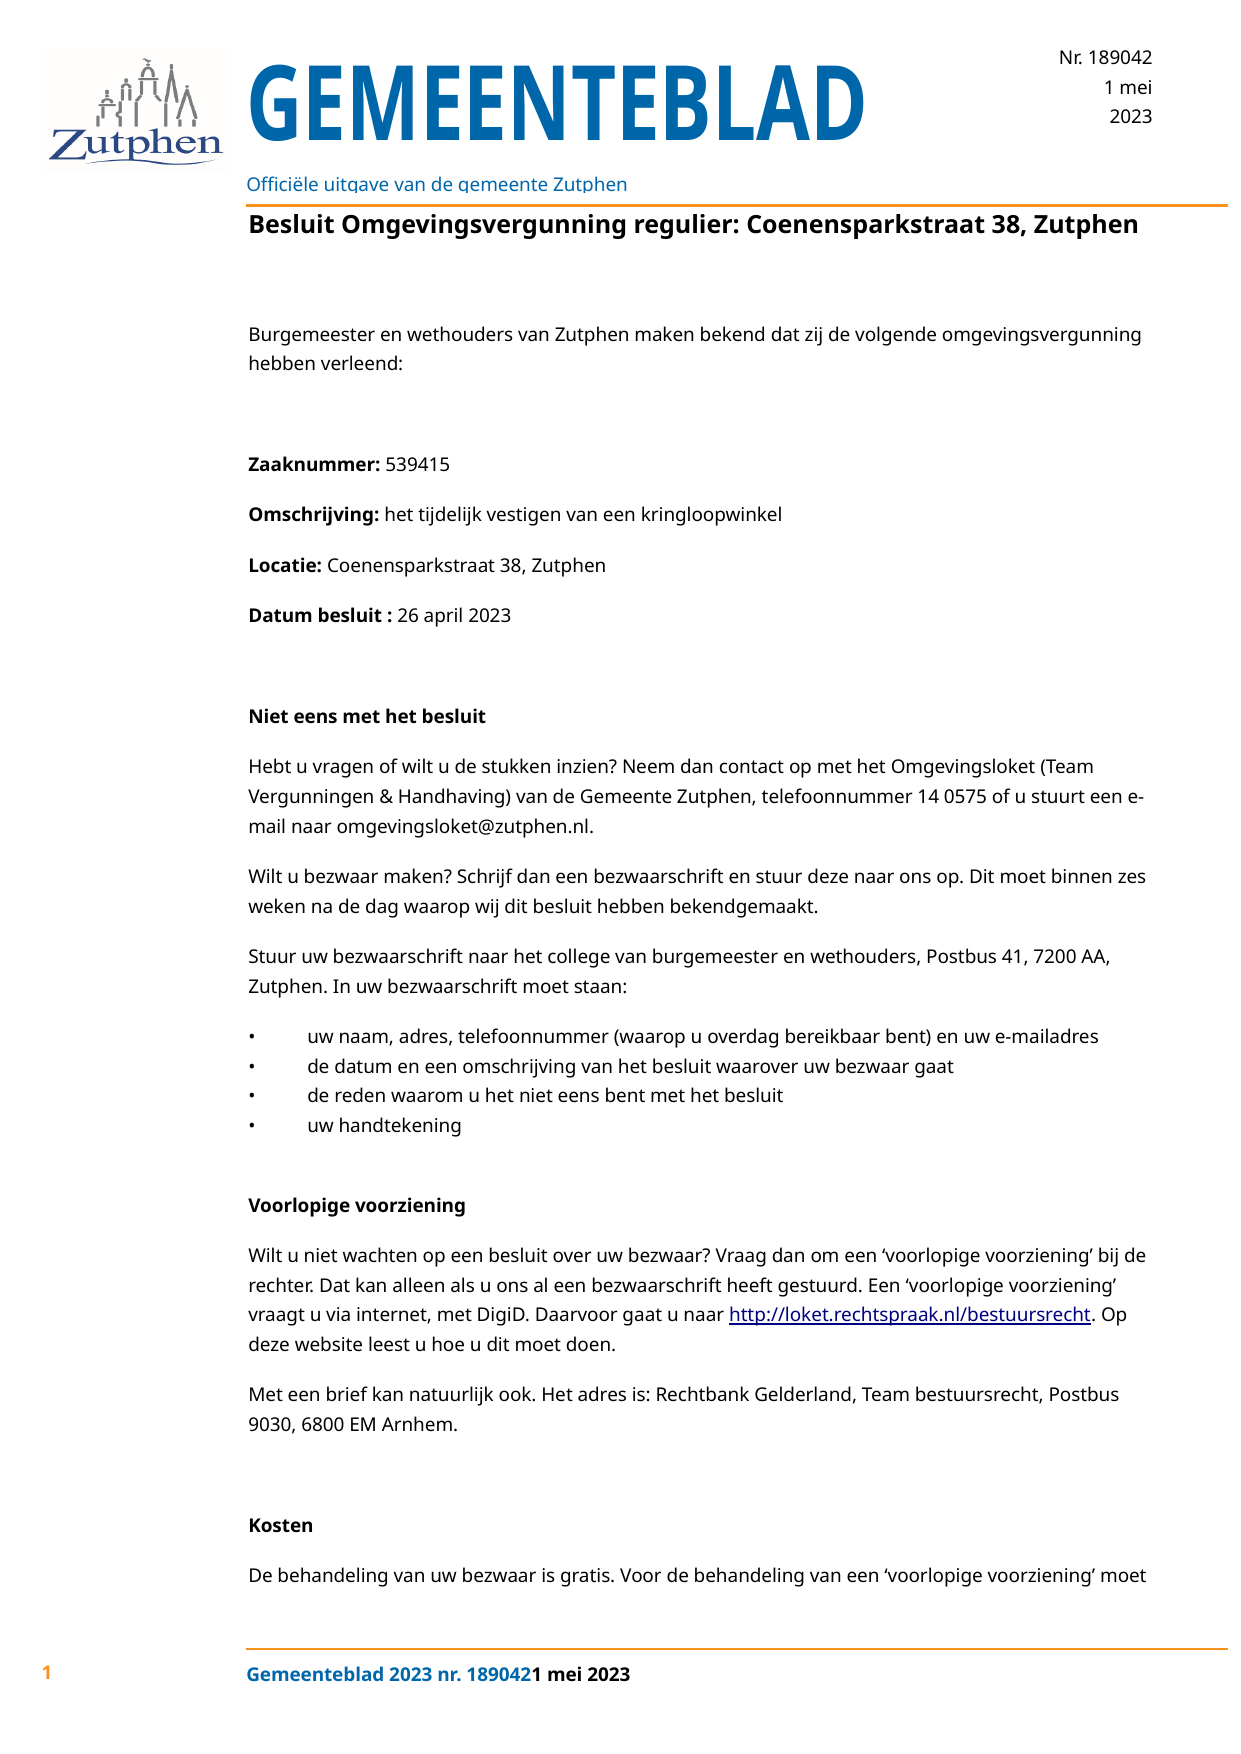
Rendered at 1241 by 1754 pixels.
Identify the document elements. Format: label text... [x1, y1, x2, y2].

text Zaaknummer: 539415 [248, 451, 1152, 477]
list uw naam, adres, telefoonnummer (waarop u overdag bereikbaar bent) en uw e-mailadres [248, 1023, 1152, 1049]
text Burgemeester en wethouders van Zutphen maken bekend dat zij de volgende omgevingsvergunning hebben verleend: [248, 321, 1152, 376]
text Stuur uw bezwaarschrift naar het college van burgemeester en wethouders, Postbus 41, 7200 AA, Zutphen. In uw bezwaarschrift moet staan: [248, 943, 1152, 998]
text Met een brief kan natuurlijk ook. Het adres is: Rechtbank Gelderland, Team bestuursrecht, Postbus 9030, 6800 EM Arnhem. [248, 1382, 1152, 1437]
text Kosten [248, 1512, 1152, 1538]
text Voorlopige voorziening [248, 1192, 1152, 1218]
text De behandeling van uw bezwaar is gratis. Voor de behandeling van een ‘voorlopige voorziening’ moet [248, 1562, 1152, 1588]
text Omschrijving: het tijdelijk vestigen van een kringloopwinkel [248, 502, 1152, 527]
text Wilt u bezwaar maken? Schrijf dan een bezwaarschrift en stuur deze naar ons op. Dit moet binnen zes weken na de dag waarop wij dit besluit hebben bekendgemaakt. [248, 863, 1152, 918]
list de reden waarom u het niet eens bent met het besluit [248, 1082, 1152, 1108]
text Niet eens met het besluit [248, 703, 1152, 729]
picture [41, 47, 231, 172]
text Locatie: Coenensparkstraat 38, Zutphen [248, 552, 1152, 578]
list uw handtekening [248, 1112, 1152, 1138]
text Wilt u niet wachten op een besluit over uw bezwaar? Vraag dan om een ‘voorlopige voorziening’ bij de rechter. Dat kan alleen als u ons al een bezwaarschrift heeft gestuurd. Een ‘voorlopige voorziening’ vraagt u via internet, met DigiD. Daarvoor gaat u naar http://loket.rechtspraak.nl/bestuursrecht. Op deze website leest u hoe u dit moet doen. [248, 1242, 1152, 1357]
list de datum en een omschrijving van het besluit waarover uw bezwaar gaat [248, 1053, 1152, 1078]
text Hebt u vragen of wilt u de stukken inzien? Neem dan contact op met het Omgevingsloket (Team Vergunningen & Handhaving) van de Gemeente Zutphen, telefoonnummer 14 0575 of u stuurt een e-mail naar omgevingsloket@zutphen.nl. [248, 754, 1152, 838]
text Besluit Omgevingsvergunning regulier: Coenensparkstraat 38, Zutphen [248, 207, 1152, 241]
text Datum besluit : 26 april 2023 [248, 602, 1152, 628]
